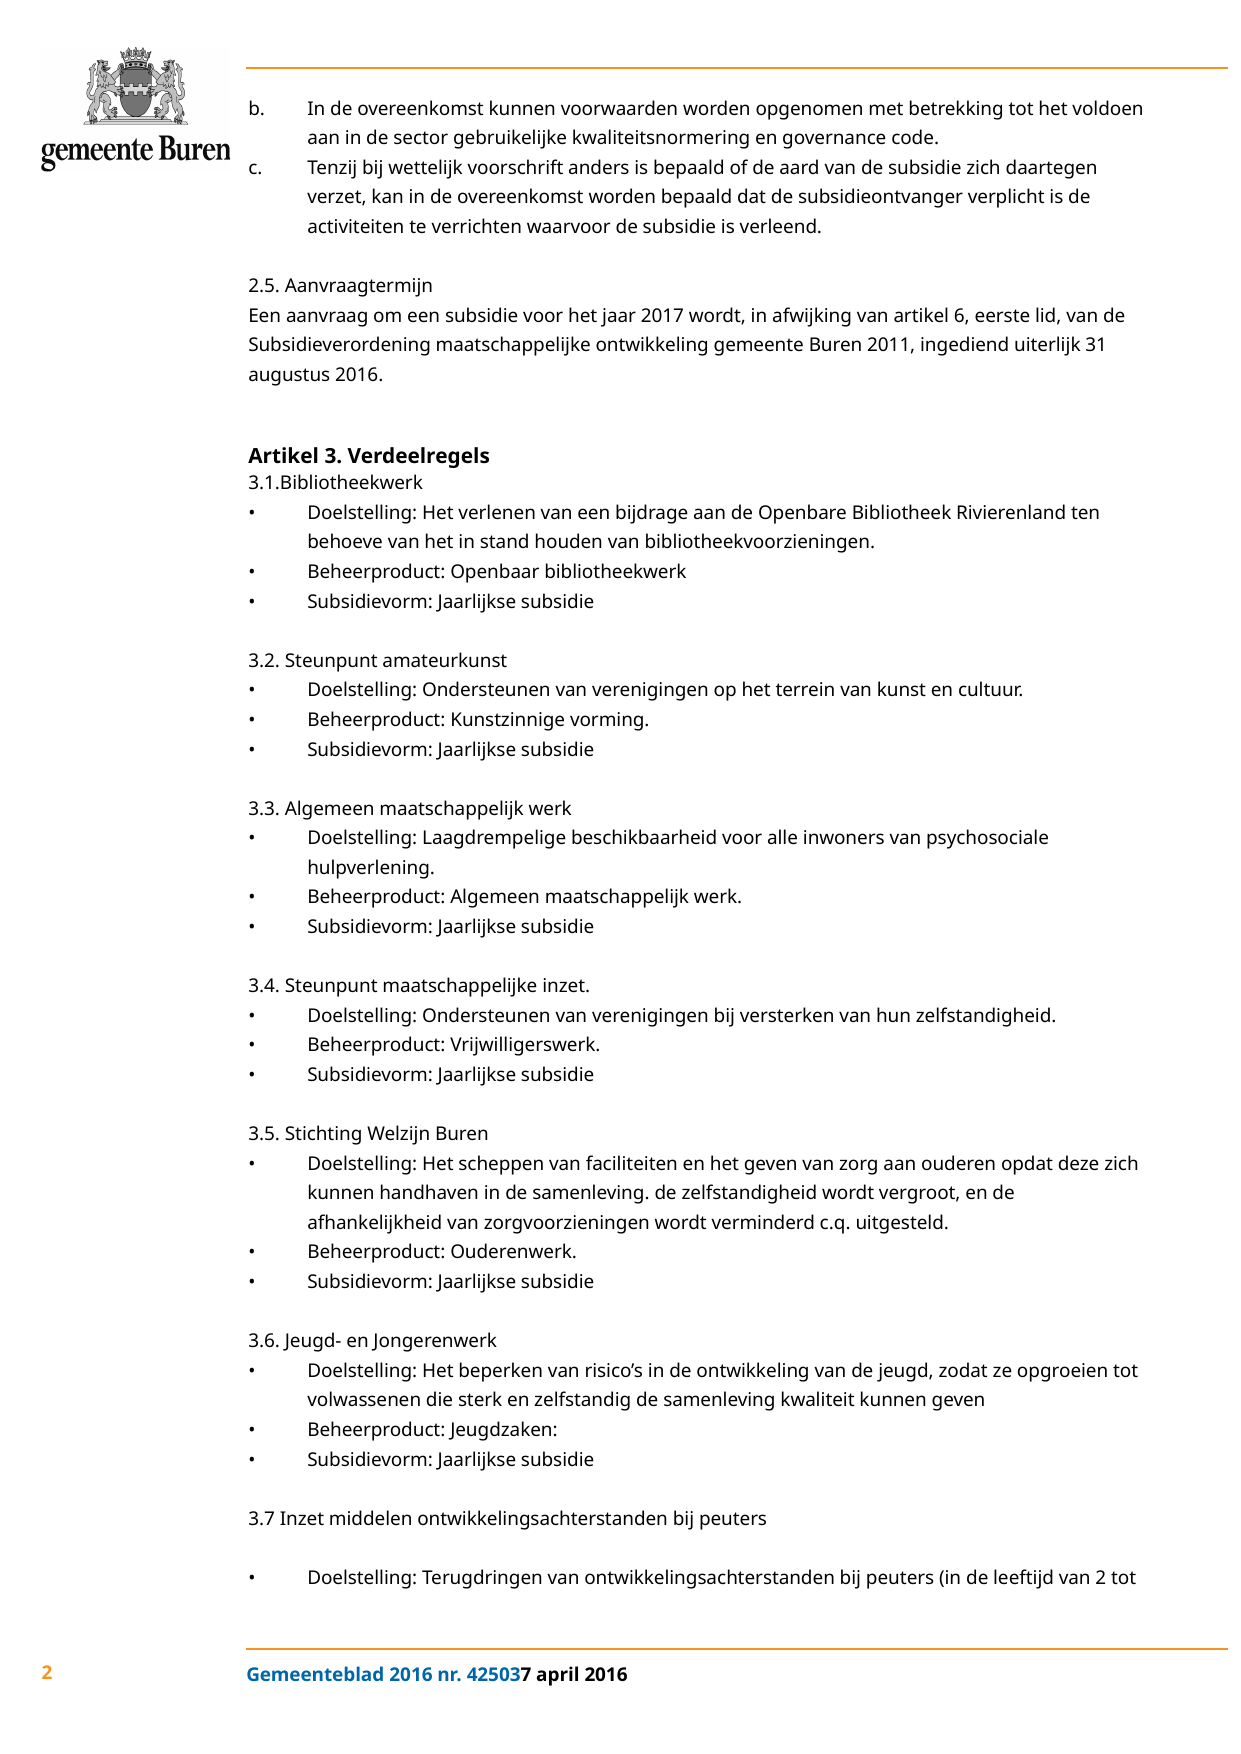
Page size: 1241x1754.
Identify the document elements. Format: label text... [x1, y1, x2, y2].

list Beheerproduct: Openbaar bibliotheekwerk [248, 558, 1152, 584]
list Beheerproduct: Kunstzinnige vorming. [248, 706, 1152, 732]
list Doelstelling: Het verlenen van een bijdrage aan de Openbare Bibliotheek Rivierenland ten behoeve van het in stand houden van bibliotheekvoorzieningen. [248, 499, 1152, 554]
list Subsidievorm: Jaarlijkse subsidie [248, 736, 1152, 761]
list Doelstelling: Ondersteunen van verenigingen bij versterken van hun zelfstandigheid. [248, 1002, 1152, 1028]
list Beheerproduct: Vrijwilligerswerk. [248, 1032, 1152, 1057]
list Doelstelling: Het scheppen van faciliteiten en het geven van zorg aan ouderen opdat deze zich kunnen handhaven in de samenleving. de zelfstandigheid wordt vergroot, en de afhankelijkheid van zorgvoorzieningen wordt verminderd c.q. uitgesteld. [248, 1150, 1152, 1235]
list Subsidievorm: Jaarlijkse subsidie [248, 1268, 1152, 1294]
list Tenzij bij wettelijk voorschrift anders is bepaald of de aard van de subsidie zich daartegen verzet, kan in de overeenkomst worden bepaald dat de subsidieontvanger verplicht is de activiteiten te verrichten waarvoor de subsidie is verleend. [248, 154, 1152, 239]
list Doelstelling: Terugdringen van ontwikkelingsachterstanden bij peuters (in de leeftijd van 2 tot [248, 1564, 1152, 1590]
text 3.2. Steunpunt amateurkunst [248, 647, 1152, 673]
list Subsidievorm: Jaarlijkse subsidie [248, 588, 1152, 613]
list Doelstelling: Het beperken van risico’s in de ontwikkeling van de jeugd, zodat ze opgroeien tot volwassenen die sterk en zelfstandig de samenleving kwaliteit kunnen geven [248, 1357, 1152, 1412]
list Subsidievorm: Jaarlijkse subsidie [248, 913, 1152, 939]
text 3.1.Bibliotheekwerk [248, 469, 1152, 495]
text 3.3. Algemeen maatschappelijk werk [248, 795, 1152, 821]
list Beheerproduct: Algemeen maatschappelijk werk. [248, 884, 1152, 909]
list Doelstelling: Laagdrempelige beschikbaarheid voor alle inwoners van psychosociale hulpverlening. [248, 824, 1152, 880]
list In de overeenkomst kunnen voorwaarden worden opgenomen met betrekking tot het voldoen aan in de sector gebruikelijke kwaliteitsnormering en governance code. [248, 95, 1152, 150]
text 2.5. Aanvraagtermijn [248, 272, 1152, 298]
text 3.6. Jeugd- en Jongerenwerk [248, 1327, 1152, 1353]
list Doelstelling: Ondersteunen van verenigingen op het terrein van kunst en cultuur. [248, 677, 1152, 702]
text 3.7 Inzet middelen ontwikkelingsachterstanden bij peuters [248, 1505, 1152, 1531]
text 3.5. Stichting Welzijn Buren [248, 1120, 1152, 1146]
list Subsidievorm: Jaarlijkse subsidie [248, 1446, 1152, 1471]
list Beheerproduct: Ouderenwerk. [248, 1239, 1152, 1264]
list Subsidievorm: Jaarlijkse subsidie [248, 1061, 1152, 1087]
text Een aanvraag om een subsidie voor het jaar 2017 wordt, in afwijking van artikel 6, eerste lid, van de Subsidieverordening maatschappelijke ontwikkeling gemeente Buren 2011, ingediend uiterlijk 31 augustus 2016. [248, 302, 1152, 387]
picture [41, 47, 231, 172]
list Beheerproduct: Jeugdzaken: [248, 1416, 1152, 1442]
text Artikel 3. Verdeelregels [248, 441, 1152, 469]
text 3.4. Steunpunt maatschappelijke inzet. [248, 972, 1152, 998]
